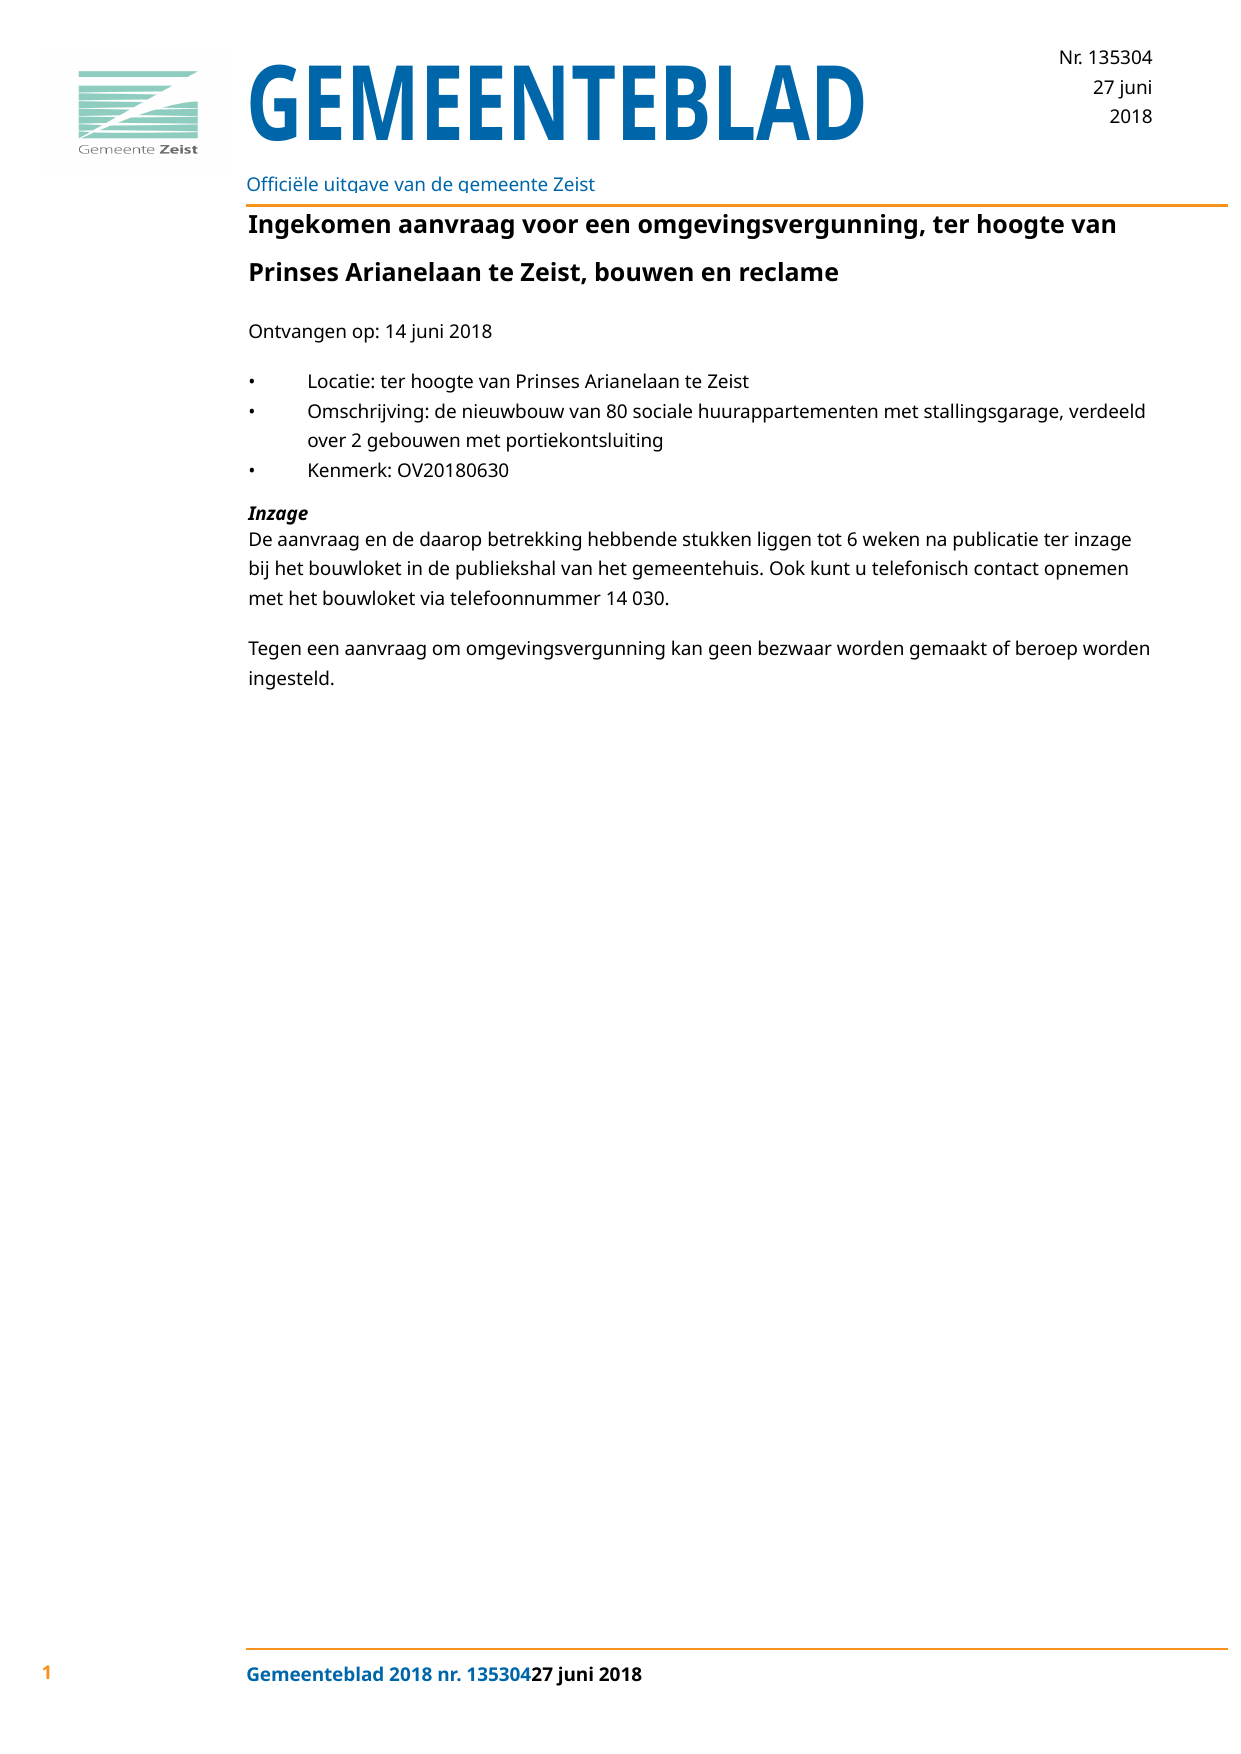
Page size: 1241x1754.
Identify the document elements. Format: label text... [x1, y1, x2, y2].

text Ontvangen op: 14 juni 2018 [248, 318, 1152, 344]
text Ingekomen aanvraag voor een omgevingsvergunning, ter hoogte van Prinses Arianelaan te Zeist, bouwen en reclame [248, 207, 1152, 288]
list Omschrijving: de nieuwbouw van 80 sociale huurappartementen met stallingsgarage, verdeeld over 2 gebouwen met portiekontsluiting [248, 398, 1152, 453]
picture [41, 47, 231, 172]
text Inzage [248, 500, 1152, 526]
list Kenmerk: OV20180630 [248, 457, 1152, 483]
list Locatie: ter hoogte van Prinses Arianelaan te Zeist [248, 368, 1152, 394]
text De aanvraag en de daarop betrekking hebbende stukken liggen tot 6 weken na publicatie ter inzage bij het bouwloket in de publiekshal van het gemeentehuis. Ook kunt u telefonisch contact opnemen met het bouwloket via telefoonnummer 14 030. [248, 526, 1152, 611]
text Tegen een aanvraag om omgevingsvergunning kan geen bezwaar worden gemaakt of beroep worden ingesteld. [248, 636, 1152, 691]
